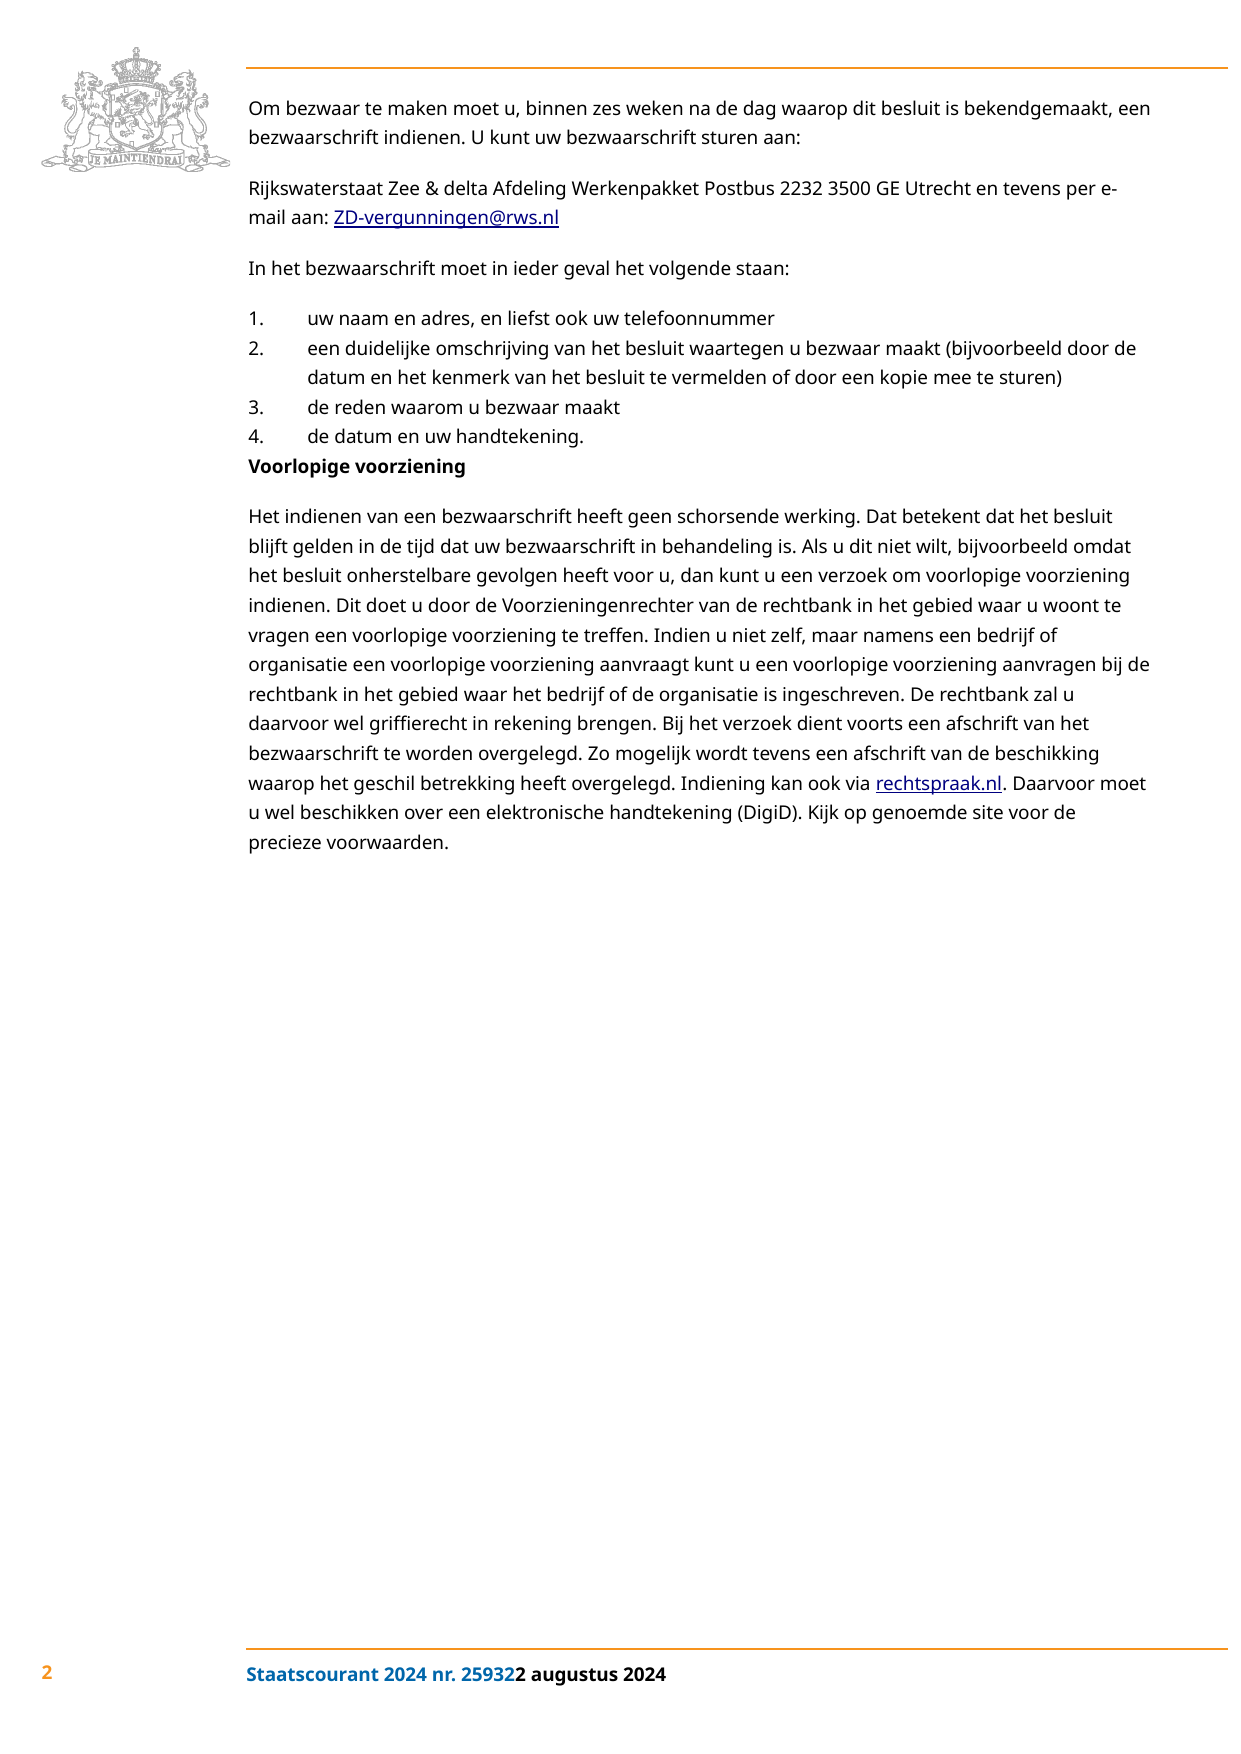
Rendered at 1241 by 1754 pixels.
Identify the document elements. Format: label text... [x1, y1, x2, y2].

picture [41, 47, 231, 172]
text Voorlopige voorziening [248, 453, 1152, 479]
list uw naam en adres, en liefst ook uw telefoonnummer [248, 305, 1152, 331]
text Om bezwaar te maken moet u, binnen zes weken na de dag waarop dit besluit is bekendgemaakt, een bezwaarschrift indienen. U kunt uw bezwaarschrift sturen aan: [248, 95, 1152, 150]
text Het indienen van een bezwaarschrift heeft geen schorsende werking. Dat betekent dat het besluit blijft gelden in de tijd dat uw bezwaarschrift in behandeling is. Als u dit niet wilt, bijvoorbeeld omdat het besluit onherstelbare gevolgen heeft voor u, dan kunt u een verzoek om voorlopige voorziening indienen. Dit doet u door de Voorzieningenrechter van de rechtbank in het gebied waar u woont te vragen een voorlopige voorziening te treffen. Indien u niet zelf, maar namens een bedrijf of organisatie een voorlopige voorziening aanvraagt kunt u een voorlopige voorziening aanvragen bij de rechtbank in het gebied waar het bedrijf of de organisatie is ingeschreven. De rechtbank zal u daarvoor wel griffierecht in rekening brengen. Bij het verzoek dient voorts een afschrift van het bezwaarschrift te worden overgelegd. Zo mogelijk wordt tevens een afschrift van de beschikking waarop het geschil betrekking heeft overgelegd. Indiening kan ook via rechtspraak.nl. Daarvoor moet u wel beschikken over een elektronische handtekening (DigiD). Kijk op genoemde site voor de precieze voorwaarden. [248, 503, 1152, 855]
text Rijkswaterstaat Zee & delta Afdeling Werkenpakket Postbus 2232 3500 GE Utrecht en tevens per e-mail aan: ZD-vergunningen@rws.nl [248, 175, 1152, 230]
text In het bezwaarschrift moet in ieder geval het volgende staan: [248, 255, 1152, 281]
list een duidelijke omschrijving van het besluit waartegen u bezwaar maakt (bijvoorbeeld door de datum en het kenmerk van het besluit te vermelden of door een kopie mee te sturen) [248, 335, 1152, 390]
list de datum en uw handtekening. [248, 423, 1152, 449]
list de reden waarom u bezwaar maakt [248, 394, 1152, 420]
